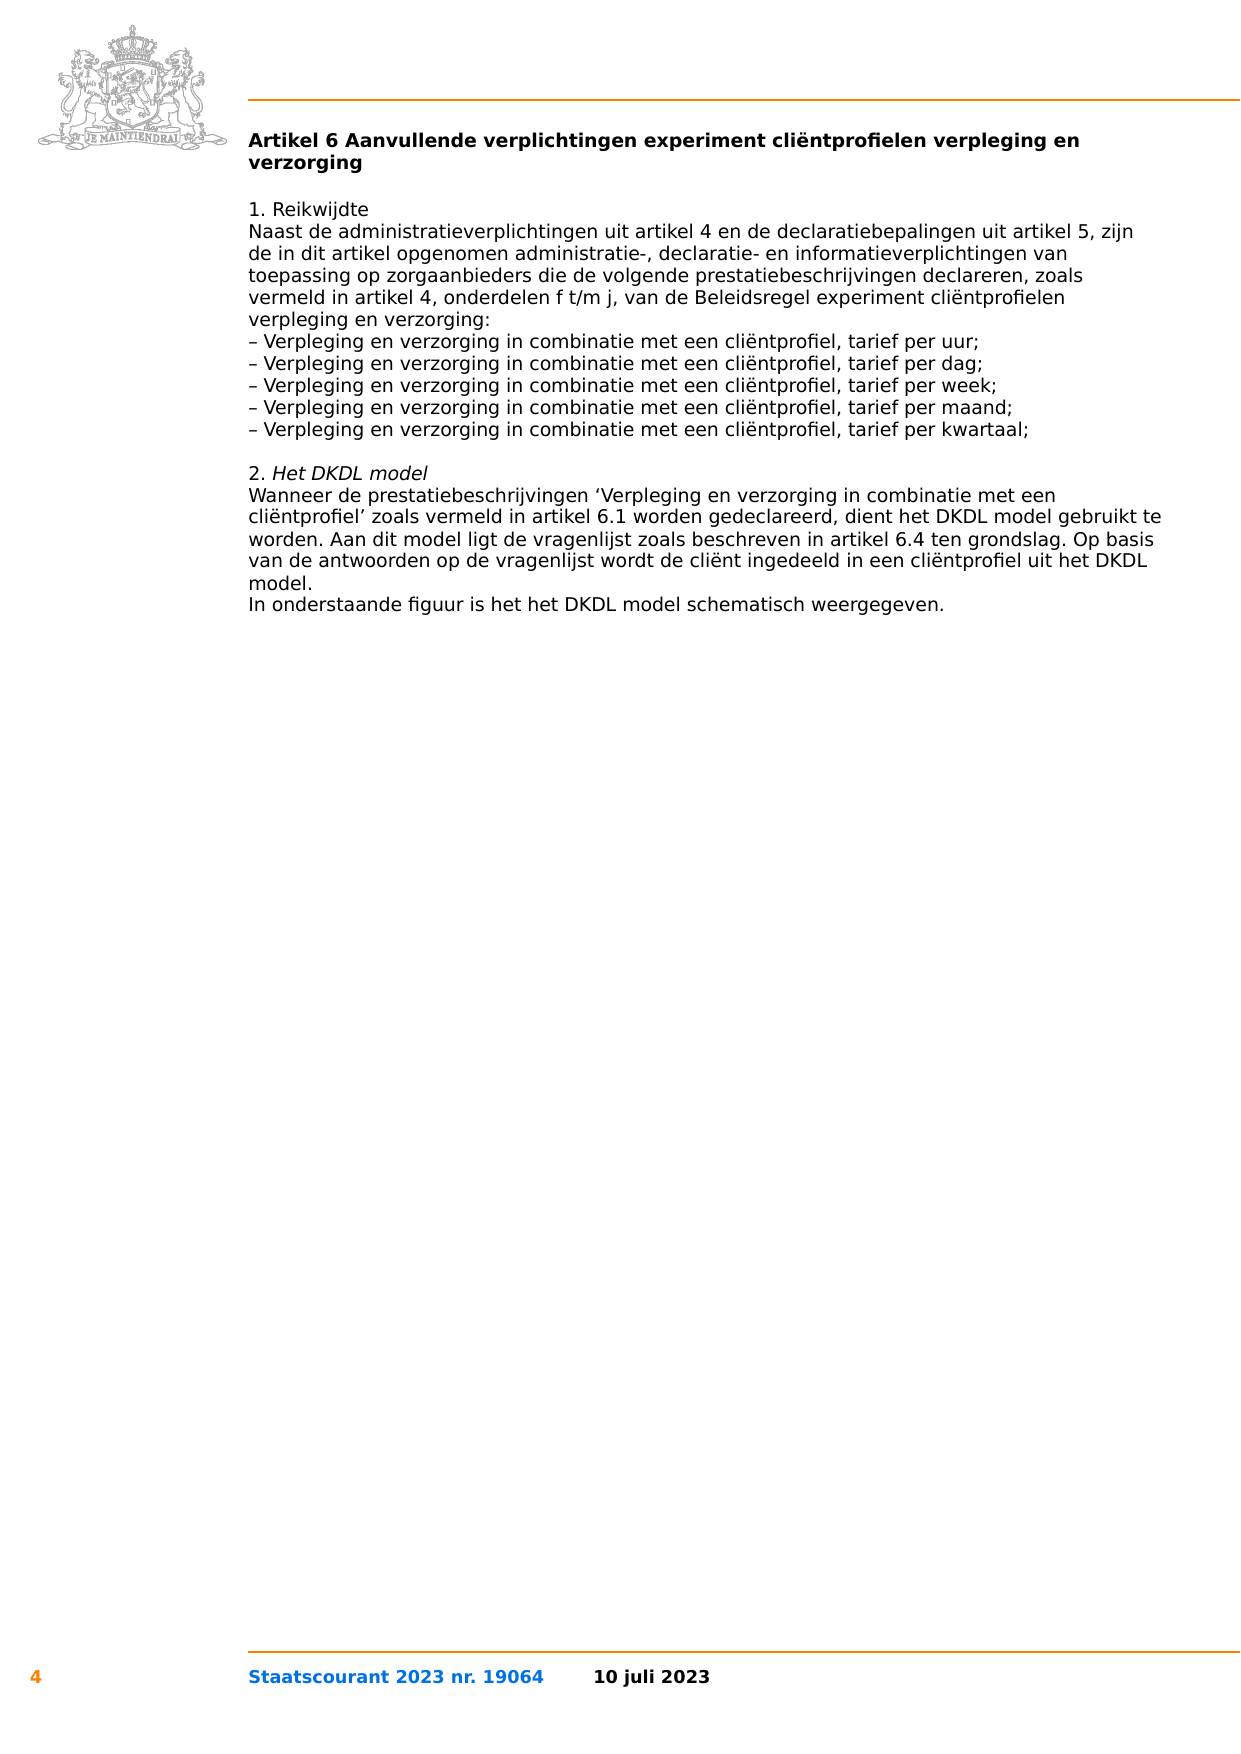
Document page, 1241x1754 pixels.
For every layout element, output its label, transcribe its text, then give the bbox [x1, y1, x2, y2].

text 2. Het DKDL model [248, 462, 1163, 484]
text – Verpleging en verzorging in combinatie met een cliëntprofiel, tarief per dag; [248, 353, 1163, 375]
text Wanneer de prestatiebeschrijvingen ‘Verpleging en verzorging in combinatie met een cliëntprofiel’ zoals vermeld in artikel 6.1 worden gedeclareerd, dient het DKDL model gebruikt te worden. Aan dit model ligt de vragenlijst zoals beschreven in artikel 6.4 ten grondslag. Op basis van de antwoorden op de vragenlijst wordt de cliënt ingedeeld in een cliëntprofiel uit het DKDL model. [248, 484, 1163, 594]
picture [38, 25, 227, 150]
text 1. Reikwijdte [248, 199, 1163, 221]
subtitle Artikel 6 Aanvullende verplichtingen experiment cliëntprofielen verpleging en verzorging [248, 130, 1163, 174]
text – Verpleging en verzorging in combinatie met een cliëntprofiel, tarief per kwartaal; [248, 419, 1163, 441]
text Naast de administratieverplichtingen uit artikel 4 en de declaratiebepalingen uit artikel 5, zijn de in dit artikel opgenomen administratie-, declaratie- en informatieverplichtingen van toepassing op zorgaanbieders die de volgende prestatiebeschrijvingen declareren, zoals vermeld in artikel 4, onderdelen f t/m j, van de Beleidsregel experiment cliëntprofielen verpleging en verzorging: [248, 221, 1163, 331]
text In onderstaande figuur is het het DKDL model schematisch weergegeven. [248, 594, 1163, 616]
text – Verpleging en verzorging in combinatie met een cliëntprofiel, tarief per uur; [248, 331, 1163, 353]
text – Verpleging en verzorging in combinatie met een cliëntprofiel, tarief per maand; [248, 397, 1163, 419]
text – Verpleging en verzorging in combinatie met een cliëntprofiel, tarief per week; [248, 375, 1163, 397]
